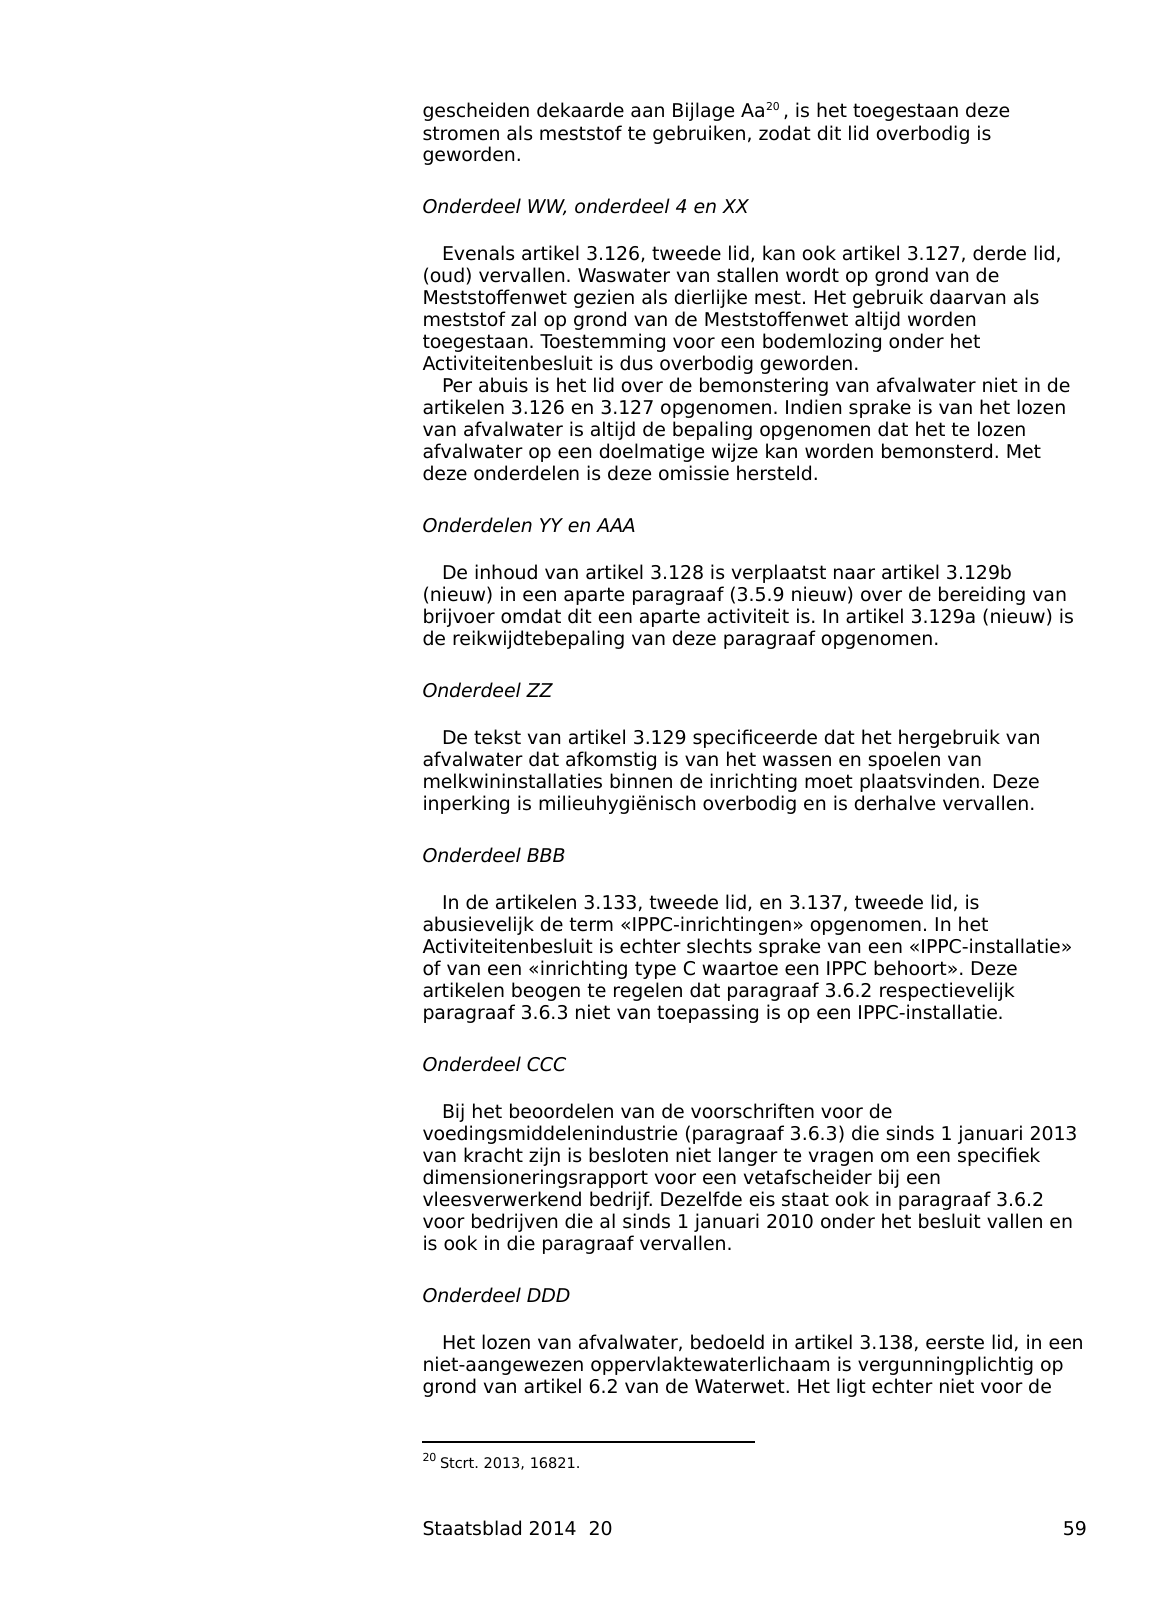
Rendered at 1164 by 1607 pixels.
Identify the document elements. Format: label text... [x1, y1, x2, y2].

text Evenals artikel 3.126, tweede lid, kan ook artikel 3.127, derde lid, (oud) vervallen. Waswater van stallen wordt op grond van de Meststoffenwet gezien als dierlijke mest. Het gebruik daarvan als meststof zal op grond van de Meststoffenwet altijd worden toegestaan. Toestemming voor een bodemlozing onder het Activiteitenbesluit is dus overbodig geworden. [422, 243, 1087, 375]
subtitle Onderdeel DDD [422, 1284, 1087, 1307]
text Stcrt. 2013, 16821. [422, 1451, 1087, 1473]
text In de artikelen 3.133, tweede lid, en 3.137, tweede lid, is abusievelijk de term «IPPC-inrichtingen» opgenomen. In het Activiteitenbesluit is echter slechts sprake van een «IPPC-installatie» of van een «inrichting type C waartoe een IPPC behoort». Deze artikelen beogen te regelen dat paragraaf 3.6.2 respectievelijk paragraaf 3.6.3 niet van toepassing is op een IPPC-installatie. [422, 892, 1087, 1024]
subtitle Onderdeel WW, onderdeel 4 en XX [422, 196, 1087, 218]
text De inhoud van artikel 3.128 is verplaatst naar artikel 3.129b (nieuw) in een aparte paragraaf (3.5.9 nieuw) over de bereiding van brijvoer omdat dit een aparte activiteit is. In artikel 3.129a (nieuw) is de reikwijdtebepaling van deze paragraaf opgenomen. [422, 562, 1087, 650]
text Per abuis is het lid over de bemonstering van afvalwater niet in de artikelen 3.126 en 3.127 opgenomen. Indien sprake is van het lozen van afvalwater is altijd de bepaling opgenomen dat het te lozen afvalwater op een doelmatige wijze kan worden bemonsterd. Met deze onderdelen is deze omissie hersteld. [422, 375, 1087, 485]
subtitle Onderdelen YY en AAA [422, 515, 1087, 537]
subtitle Onderdeel CCC [422, 1054, 1087, 1076]
text gescheiden dekaarde aan Bijlage Aa, is het toegestaan deze stromen als meststof te gebruiken, zodat dit lid overbodig is geworden. [422, 100, 1087, 166]
text Het lozen van afvalwater, bedoeld in artikel 3.138, eerste lid, in een niet-aangewezen oppervlaktewaterlichaam is vergunningplichtig op grond van artikel 6.2 van de Waterwet. Het ligt echter niet voor de [422, 1332, 1087, 1397]
subtitle Onderdeel ZZ [422, 680, 1087, 702]
subtitle Onderdeel BBB [422, 845, 1087, 867]
text De tekst van artikel 3.129 specificeerde dat het hergebruik van afvalwater dat afkomstig is van het wassen en spoelen van melkwininstallaties binnen de inrichting moet plaatsvinden. Deze inperking is milieuhygiënisch overbodig en is derhalve vervallen. [422, 727, 1087, 815]
text Bij het beoordelen van de voorschriften voor de voedingsmiddelenindustrie (paragraaf 3.6.3) die sinds 1 januari 2013 van kracht zijn is besloten niet langer te vragen om een specifiek dimensioneringsrapport voor een vetafscheider bij een vleesverwerkend bedrijf. Dezelfde eis staat ook in paragraaf 3.6.2 voor bedrijven die al sinds 1 januari 2010 onder het besluit vallen en is ook in die paragraaf vervallen. [422, 1101, 1087, 1254]
